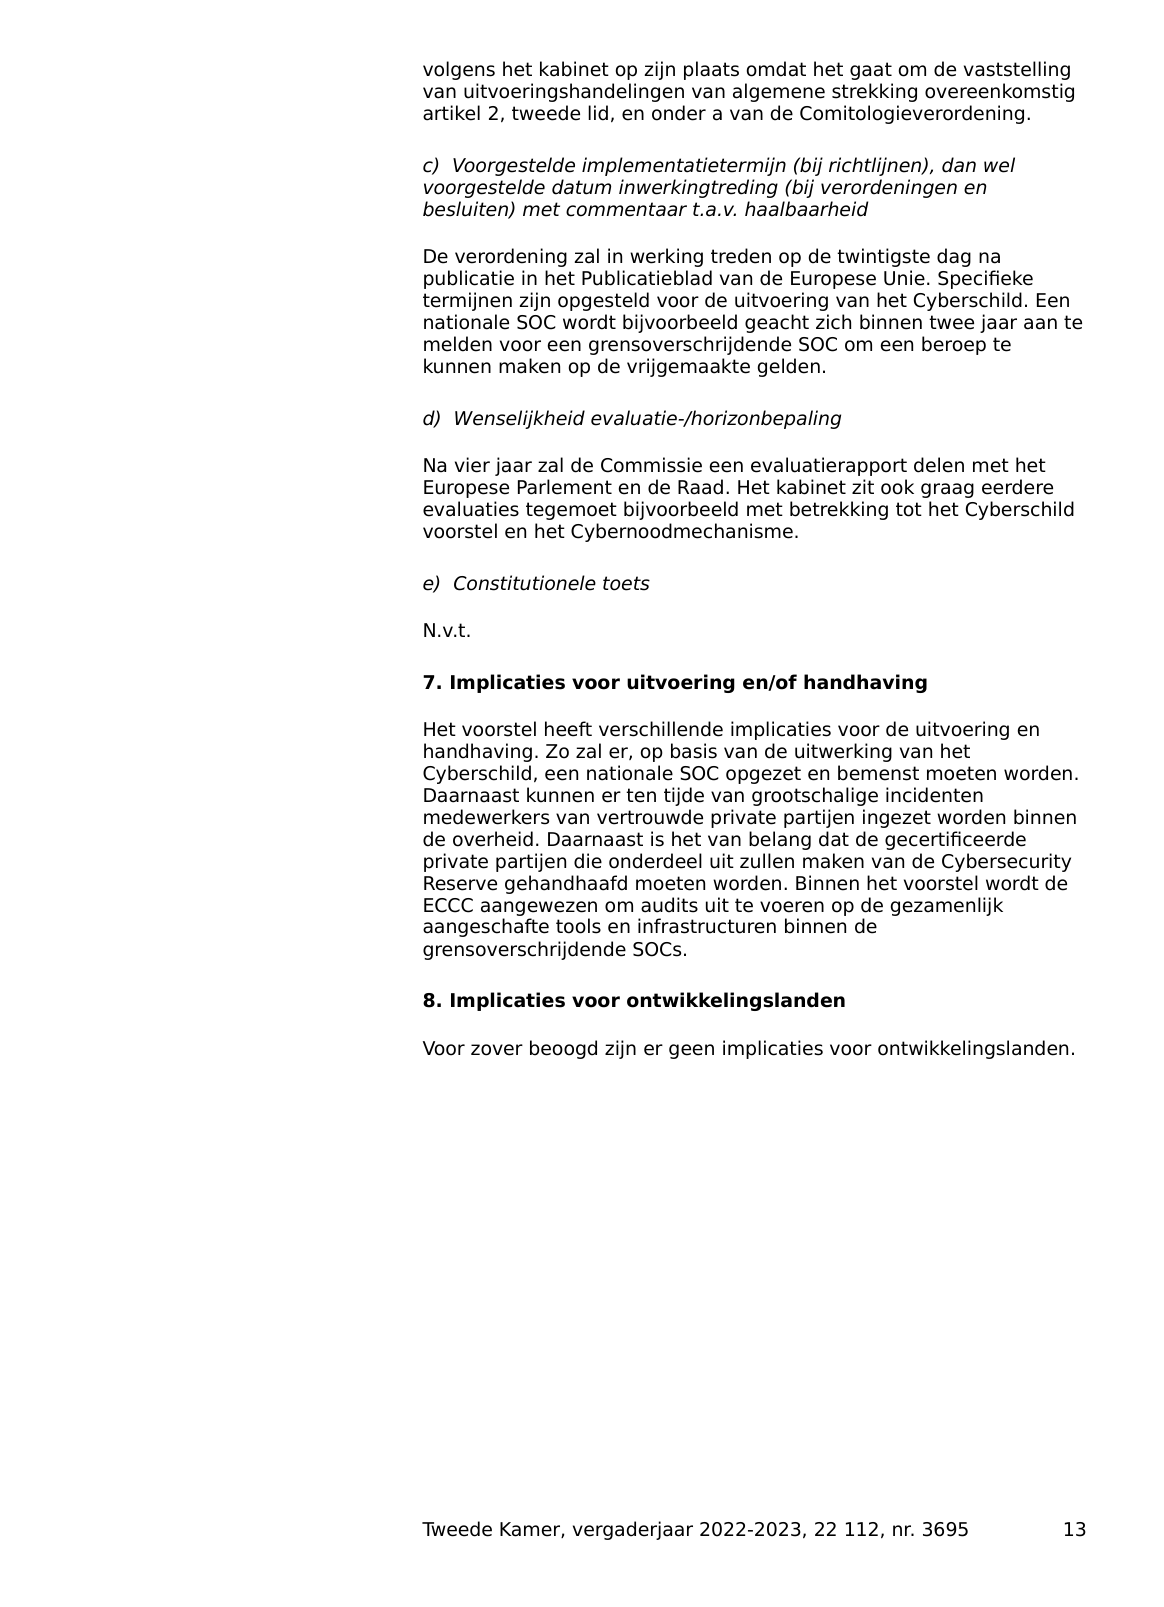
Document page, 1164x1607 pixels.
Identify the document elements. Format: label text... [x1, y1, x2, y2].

subtitle c) Voorgestelde implementatietermijn (bij richtlijnen), dan wel voorgestelde datum inwerkingtreding (bij verordeningen en besluiten) met commentaar t.a.v. haalbaarheid [422, 155, 1087, 221]
subtitle 7. Implicaties voor uitvoering en/of handhaving [422, 672, 1087, 694]
subtitle d) Wenselijkheid evaluatie-/horizonbepaling [422, 408, 1087, 430]
subtitle 8. Implicaties voor ontwikkelingslanden [422, 990, 1087, 1012]
text Voor zover beoogd zijn er geen implicaties voor ontwikkelingslanden. [422, 1037, 1087, 1059]
text volgens het kabinet op zijn plaats omdat het gaat om de vaststelling van uitvoeringshandelingen van algemene strekking overeenkomstig artikel 2, tweede lid, en onder a van de Comitologieverordening. [422, 59, 1087, 125]
text Het voorstel heeft verschillende implicaties voor de uitvoering en handhaving. Zo zal er, op basis van de uitwerking van het Cyberschild, een nationale SOC opgezet en bemenst moeten worden. Daarnaast kunnen er ten tijde van grootschalige incidenten medewerkers van vertrouwde private partijen ingezet worden binnen de overheid. Daarnaast is het van belang dat de gecertificeerde private partijen die onderdeel uit zullen maken van de Cybersecurity Reserve gehandhaafd moeten worden. Binnen het voorstel wordt de ECCC aangewezen om audits uit te voeren op de gezamenlijk aangeschafte tools en infrastructuren binnen de grensoverschrijdende SOCs. [422, 719, 1087, 960]
text N.v.t. [422, 620, 1087, 642]
text De verordening zal in werking treden op de twintigste dag na publicatie in het Publicatieblad van de Europese Unie. Specifieke termijnen zijn opgesteld voor de uitvoering van het Cyberschild. Een nationale SOC wordt bijvoorbeeld geacht zich binnen twee jaar aan te melden voor een grensoverschrijdende SOC om een beroep te kunnen maken op de vrijgemaakte gelden. [422, 246, 1087, 378]
text Na vier jaar zal de Commissie een evaluatierapport delen met het Europese Parlement en de Raad. Het kabinet zit ook graag eerdere evaluaties tegemoet bijvoorbeeld met betrekking tot het Cyberschild voorstel en het Cybernoodmechanisme. [422, 455, 1087, 543]
subtitle e) Constitutionele toets [422, 573, 1087, 595]
